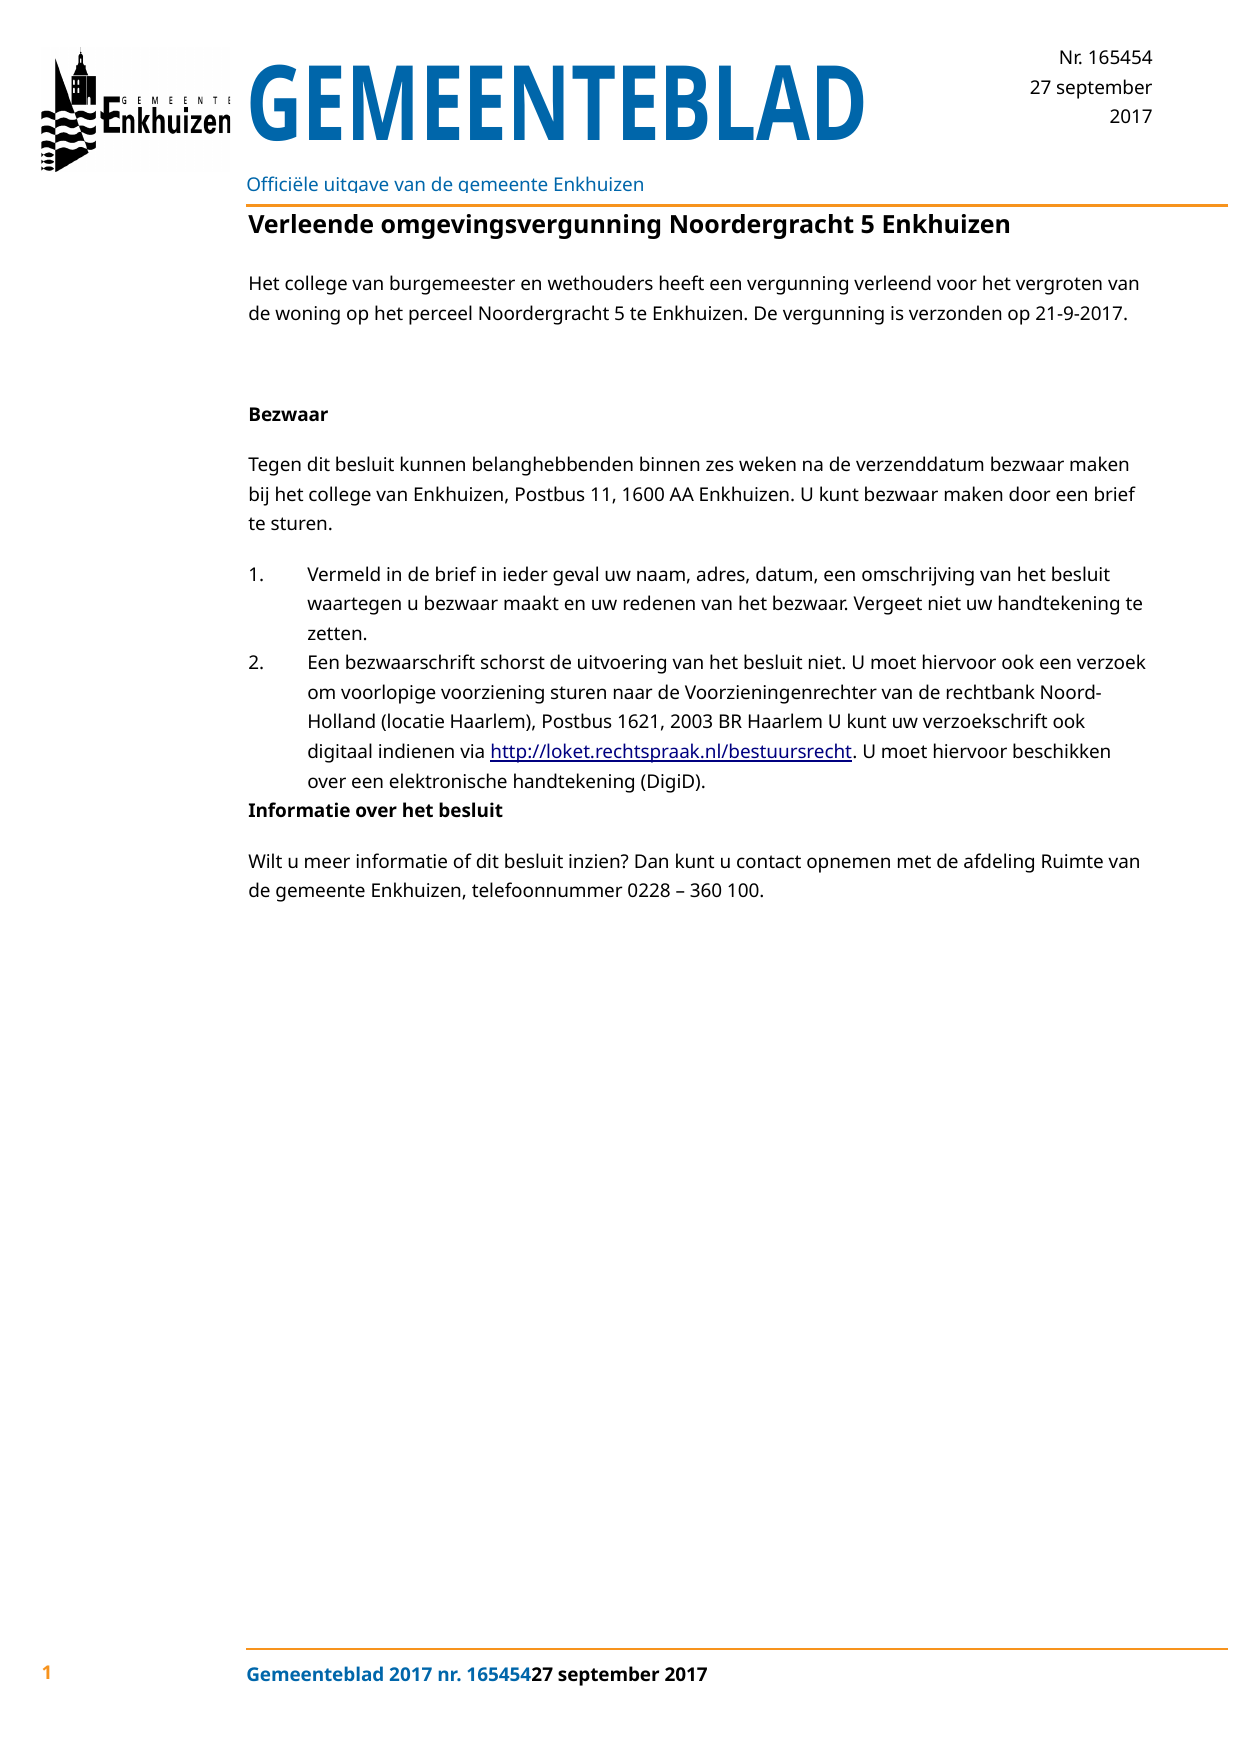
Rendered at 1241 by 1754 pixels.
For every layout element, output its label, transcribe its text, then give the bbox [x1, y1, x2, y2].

list Een bezwaarschrift schorst de uitvoering van het besluit niet. U moet hiervoor ook een verzoek om voorlopige voorziening sturen naar de Voorzieningenrechter van de rechtbank Noord-Holland (locatie Haarlem), Postbus 1621, 2003 BR Haarlem U kunt uw verzoekschrift ook digitaal indienen via http://loket.rechtspraak.nl/bestuursrecht. U moet hiervoor beschikken over een elektronische handtekening (DigiD). [248, 649, 1152, 793]
list Vermeld in de brief in ieder geval uw naam, adres, datum, een omschrijving van het besluit waartegen u bezwaar maakt en uw redenen van het bezwaar. Vergeet niet uw handtekening te zetten. [248, 561, 1152, 646]
text Bezwaar [248, 401, 1152, 426]
text Informatie over het besluit [248, 797, 1152, 823]
text Tegen dit besluit kunnen belanghebbenden binnen zes weken na de verzenddatum bezwaar maken bij het college van Enkhuizen, Postbus 11, 1600 AA Enkhuizen. U kunt bezwaar maken door een brief te sturen. [248, 451, 1152, 536]
text Verleende omgevingsvergunning Noordergracht 5 Enkhuizen [248, 207, 1152, 241]
picture [41, 47, 231, 172]
text Het college van burgemeester en wethouders heeft een vergunning verleend voor het vergroten van de woning op het perceel Noordergracht 5 te Enkhuizen. De vergunning is verzonden op 21-9-2017. [248, 270, 1152, 326]
text Wilt u meer informatie of dit besluit inzien? Dan kunt u contact opnemen met de afdeling Ruimte van de gemeente Enkhuizen, telefoonnummer 0228 – 360 100. [248, 848, 1152, 903]
